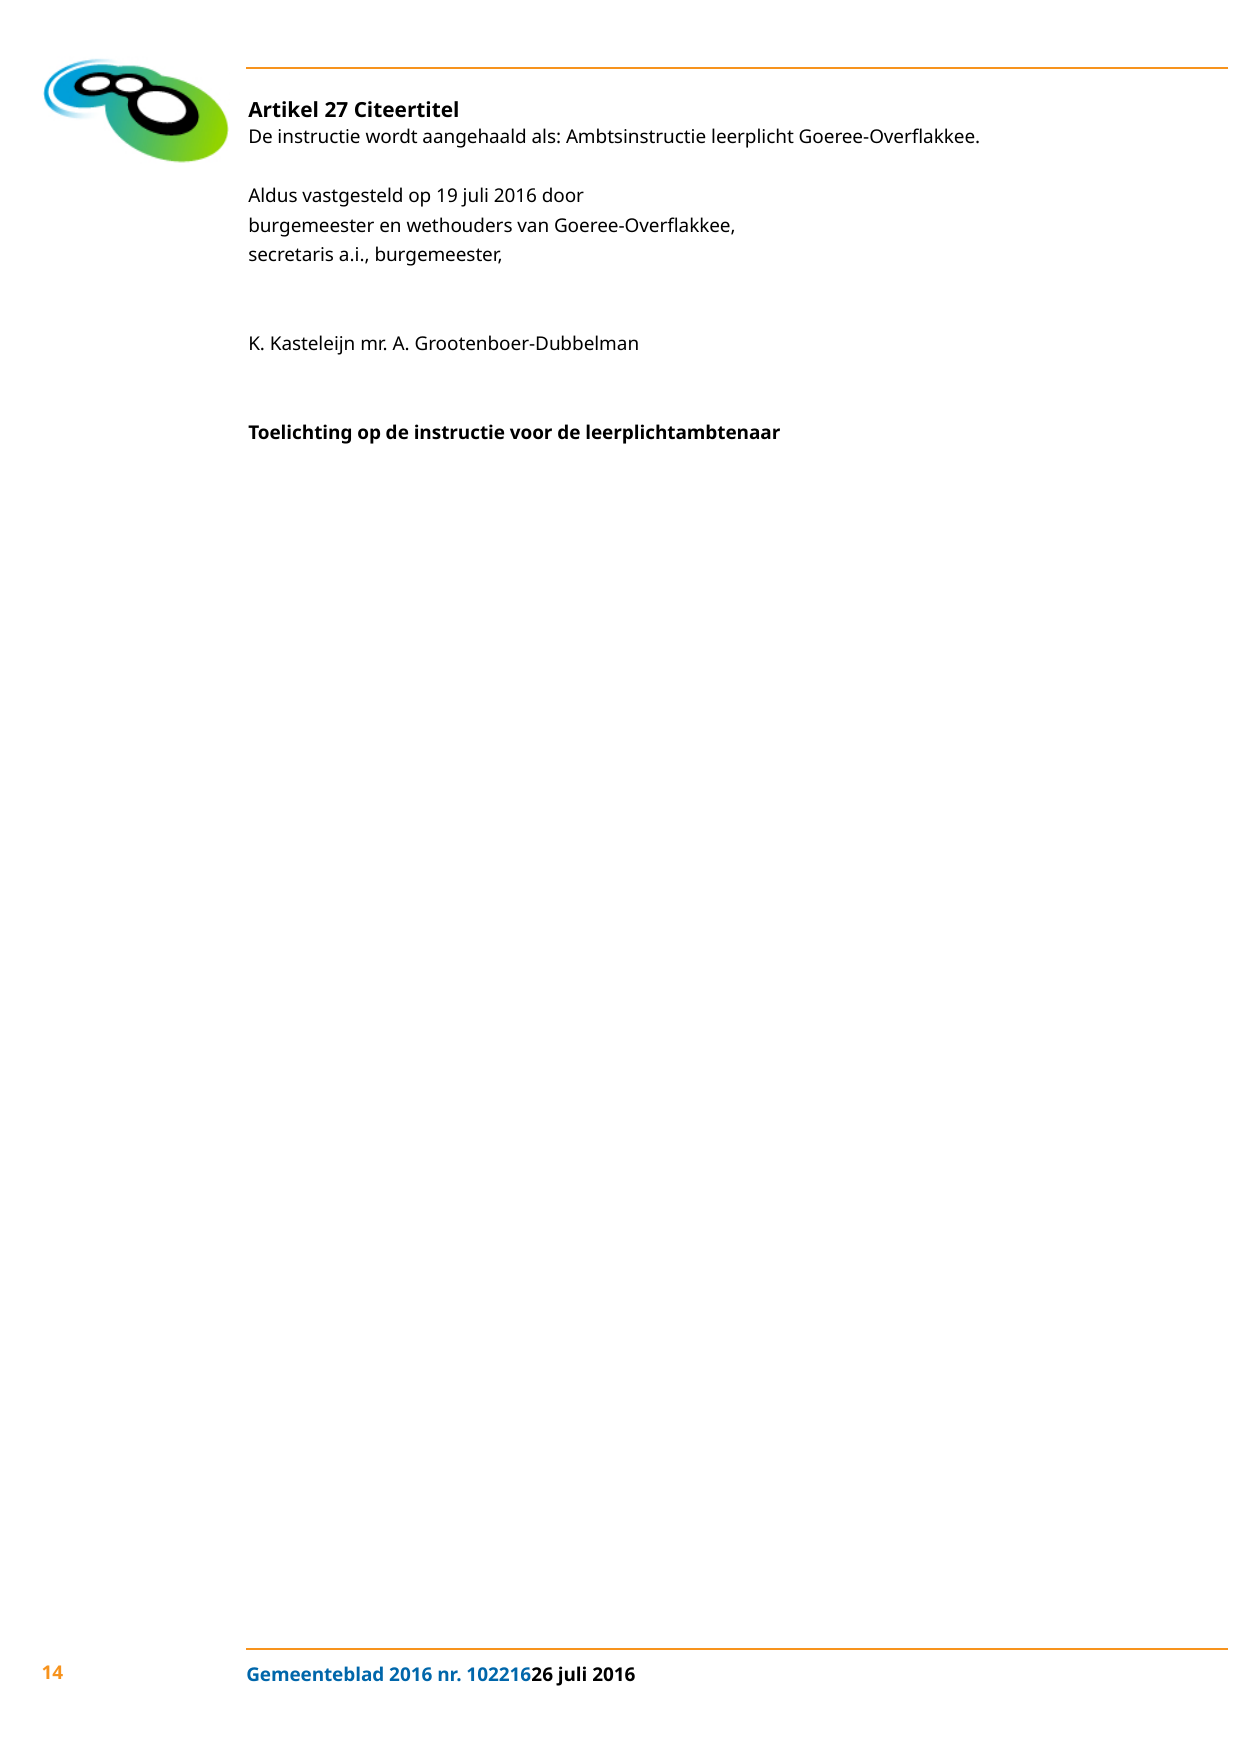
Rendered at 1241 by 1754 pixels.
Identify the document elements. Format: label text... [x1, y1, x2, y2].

text K. Kasteleijn mr. A. Grootenboer-Dubbelman [248, 330, 1152, 356]
picture [41, 47, 231, 172]
text burgemeester en wethouders van Goeree-Overflakkee, [248, 212, 1152, 238]
text Aldus vastgesteld op 19 juli 2016 door [248, 182, 1152, 208]
text Artikel 27 Citeertitel [248, 95, 1152, 123]
text secretaris a.i., burgemeester, [248, 242, 1152, 267]
text De instructie wordt aangehaald als: Ambtsinstructie leerplicht Goeree-Overflakkee. [248, 123, 1152, 149]
text Toelichting op de instructie voor de leerplichtambtenaar [248, 419, 1152, 445]
